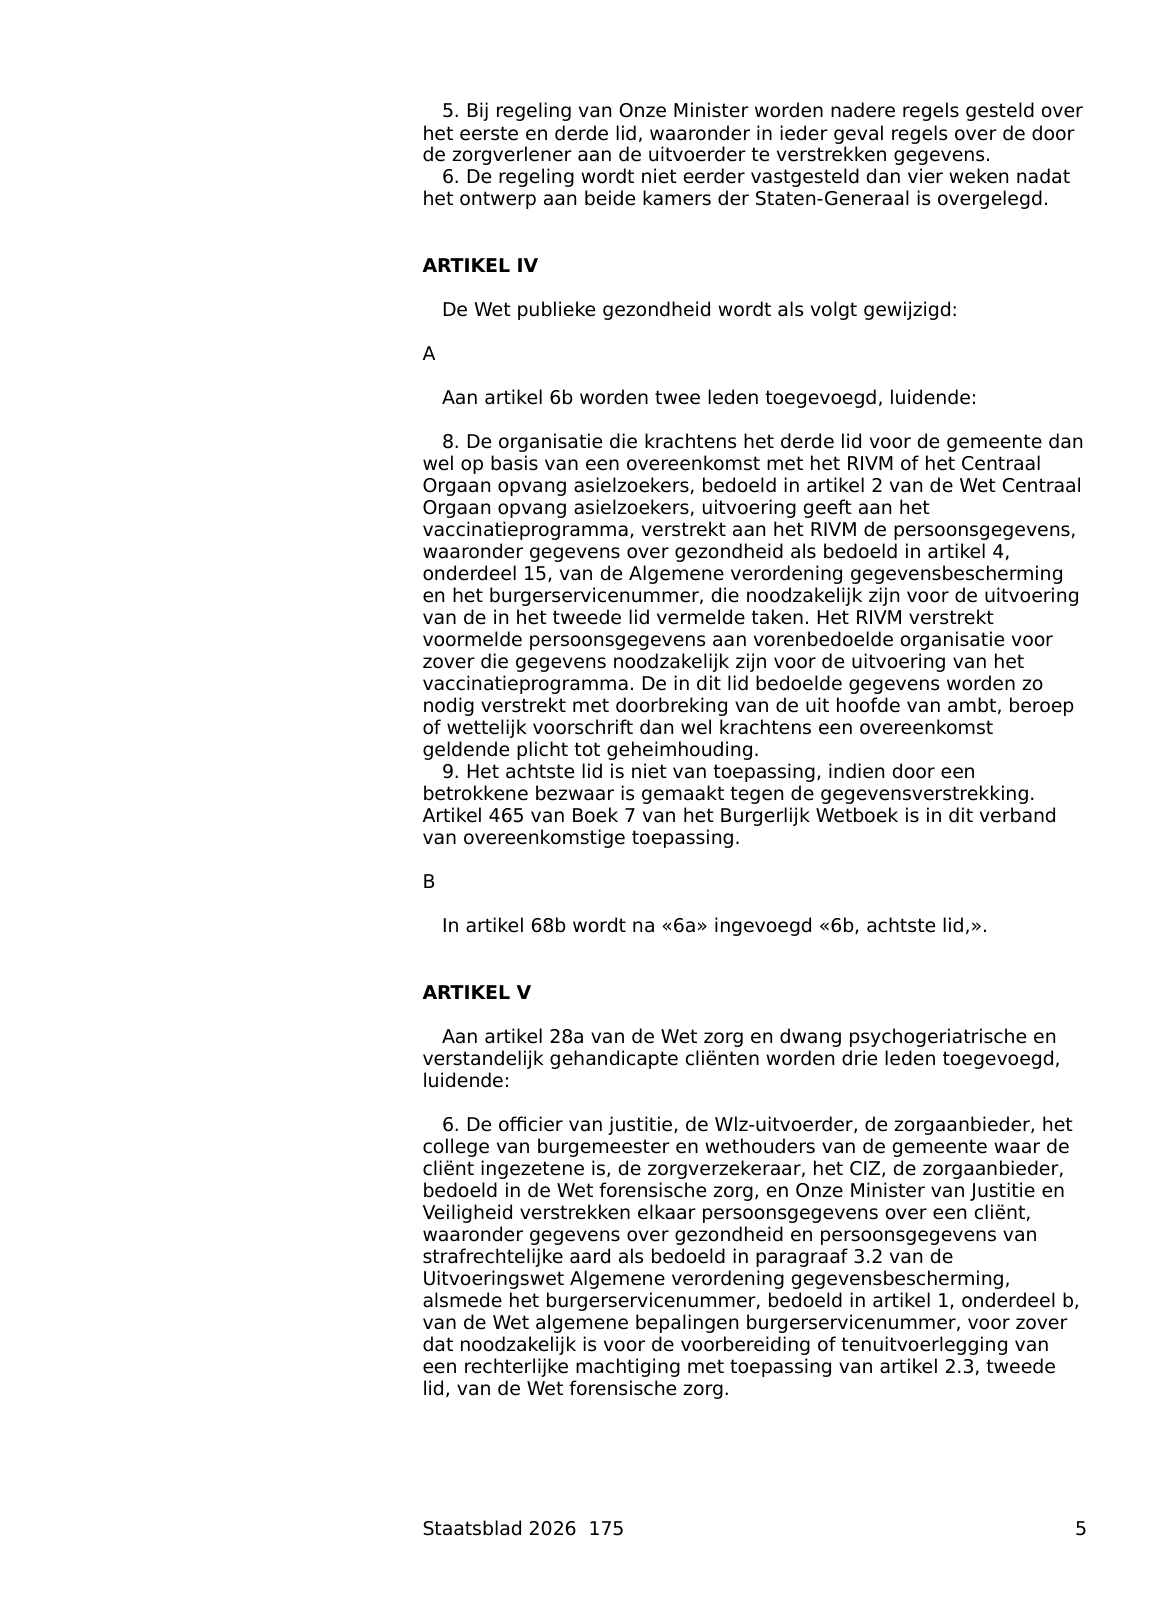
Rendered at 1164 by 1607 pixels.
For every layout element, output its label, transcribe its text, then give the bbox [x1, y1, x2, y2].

text Aan artikel 6b worden twee leden toegevoegd, luidende: [422, 387, 1087, 409]
text In artikel 68b wordt na «6a» ingevoegd «6b, achtste lid,». [422, 915, 1087, 937]
text 6. De officier van justitie, de Wlz-uitvoerder, de zorgaanbieder, het college van burgemeester en wethouders van de gemeente waar de cliënt ingezetene is, de zorgverzekeraar, het CIZ, de zorgaanbieder, bedoeld in de Wet forensische zorg, en Onze Minister van Justitie en Veiligheid verstrekken elkaar persoonsgegevens over een cliënt, waaronder gegevens over gezondheid en persoonsgegevens van strafrechtelijke aard als bedoeld in paragraaf 3.2 van de Uitvoeringswet Algemene verordening gegevensbescherming, alsmede het burgerservicenummer, bedoeld in artikel 1, onderdeel b, van de Wet algemene bepalingen burgerservicenummer, voor zover dat noodzakelijk is voor de voorbereiding of tenuitvoerlegging van een rechterlijke machtiging met toepassing van artikel 2.3, tweede lid, van de Wet forensische zorg. [422, 1114, 1087, 1400]
text 9. Het achtste lid is niet van toepassing, indien door een betrokkene bezwaar is gemaakt tegen de gegevensverstrekking. Artikel 465 van Boek 7 van het Burgerlijk Wetboek is in dit verband van overeenkomstige toepassing. [422, 761, 1087, 849]
text A [422, 343, 1087, 365]
subtitle ARTIKEL IV [422, 255, 1087, 277]
text 6. De regeling wordt niet eerder vastgesteld dan vier weken nadat het ontwerp aan beide kamers der Staten-Generaal is overgelegd. [422, 166, 1087, 210]
subtitle ARTIKEL V [422, 982, 1087, 1004]
text 5. Bij regeling van Onze Minister worden nadere regels gesteld over het eerste en derde lid, waaronder in ieder geval regels over de door de zorgverlener aan de uitvoerder te verstrekken gegevens. [422, 100, 1087, 166]
text B [422, 871, 1087, 893]
text Aan artikel 28a van de Wet zorg en dwang psychogeriatrische en verstandelijk gehandicapte cliënten worden drie leden toegevoegd, luidende: [422, 1026, 1087, 1092]
text 8. De organisatie die krachtens het derde lid voor de gemeente dan wel op basis van een overeenkomst met het RIVM of het Centraal Orgaan opvang asielzoekers, bedoeld in artikel 2 van de Wet Centraal Orgaan opvang asielzoekers, uitvoering geeft aan het vaccinatieprogramma, verstrekt aan het RIVM de persoonsgegevens, waaronder gegevens over gezondheid als bedoeld in artikel 4, onderdeel 15, van de Algemene verordening gegevensbescherming en het burgerservicenummer, die noodzakelijk zijn voor de uitvoering van de in het tweede lid vermelde taken. Het RIVM verstrekt voormelde persoonsgegevens aan vorenbedoelde organisatie voor zover die gegevens noodzakelijk zijn voor de uitvoering van het vaccinatieprogramma. De in dit lid bedoelde gegevens worden zo nodig verstrekt met doorbreking van de uit hoofde van ambt, beroep of wettelijk voorschrift dan wel krachtens een overeenkomst geldende plicht tot geheimhouding. [422, 431, 1087, 761]
text De Wet publieke gezondheid wordt als volgt gewijzigd: [422, 299, 1087, 321]
